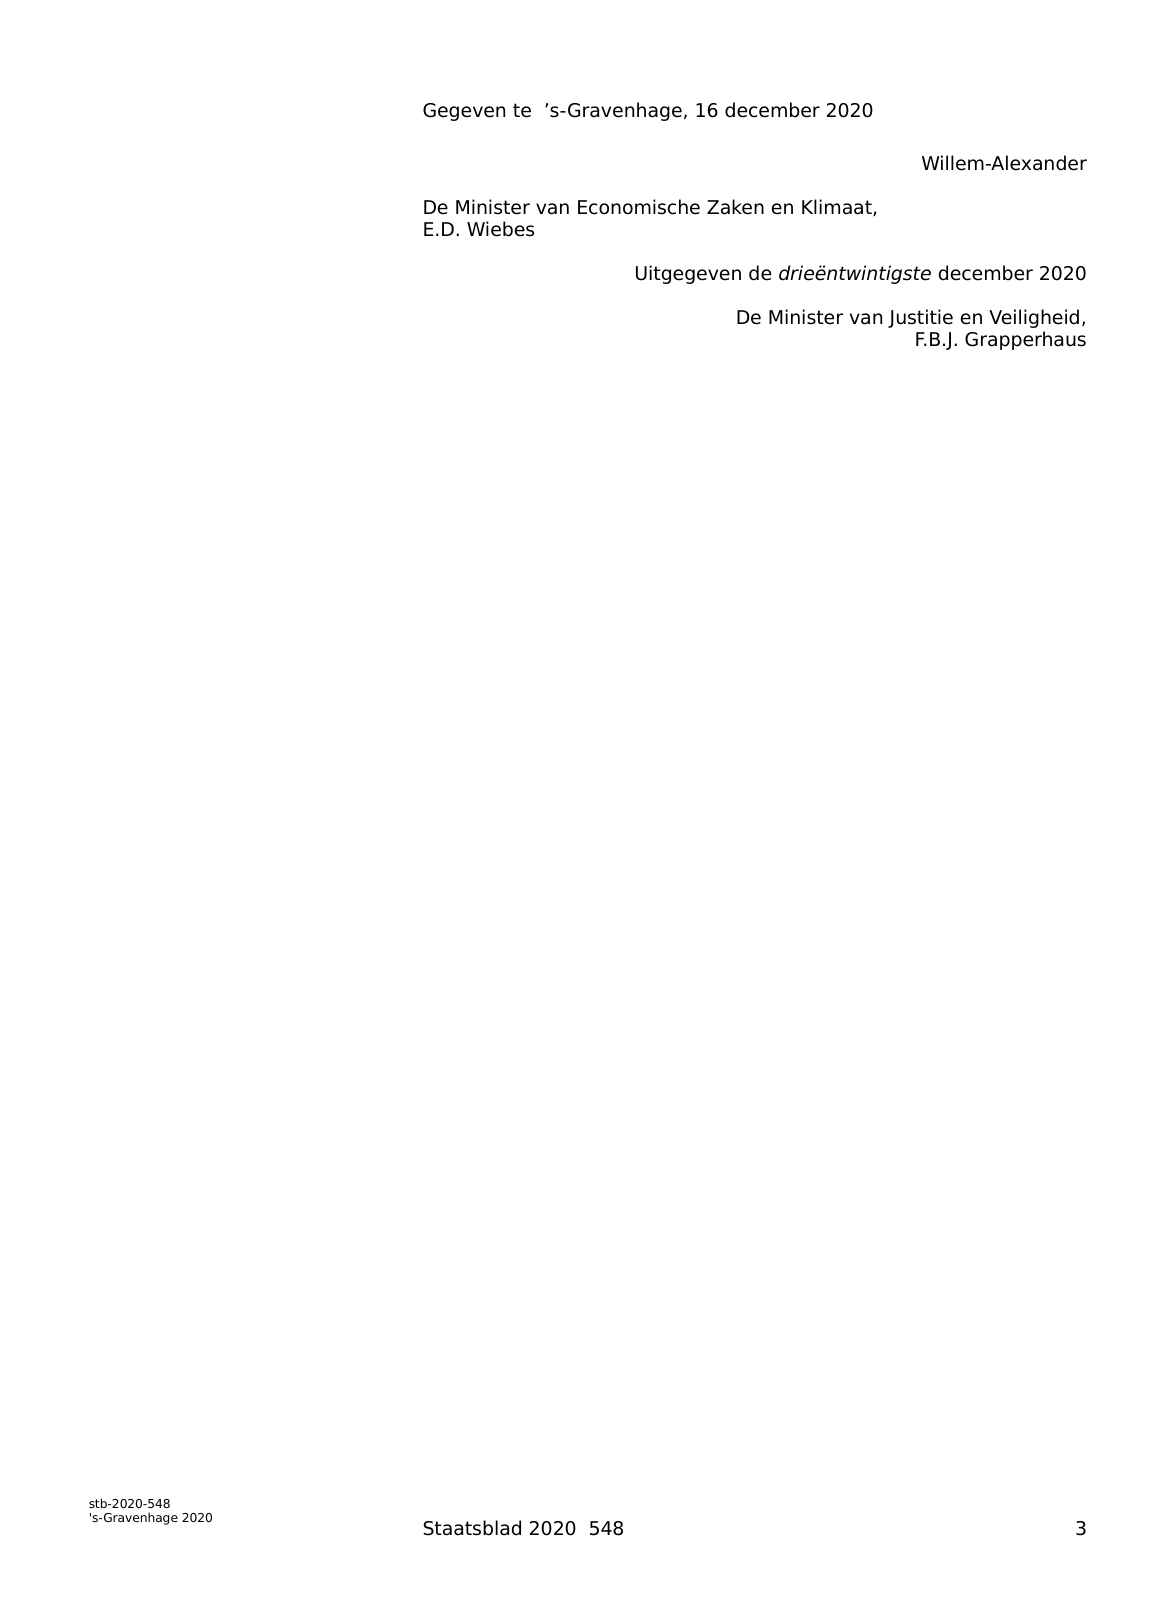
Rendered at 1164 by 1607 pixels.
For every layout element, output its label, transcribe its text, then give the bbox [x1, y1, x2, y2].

text De Minister van Economische Zaken en Klimaat, E.D. Wiebes [422, 197, 1087, 241]
text Willem-Alexander [422, 152, 1087, 174]
text stb-2020-548 [88, 1497, 323, 1511]
text De Minister van Justitie en Veiligheid, F.B.J. Grapperhaus [422, 307, 1087, 351]
text Uitgegeven de drieëntwintigste december 2020 [422, 263, 1087, 285]
text Gegeven te ’s-Gravenhage, 16 december 2020 [422, 100, 1087, 122]
text 's-Gravenhage 2020 [88, 1511, 323, 1525]
